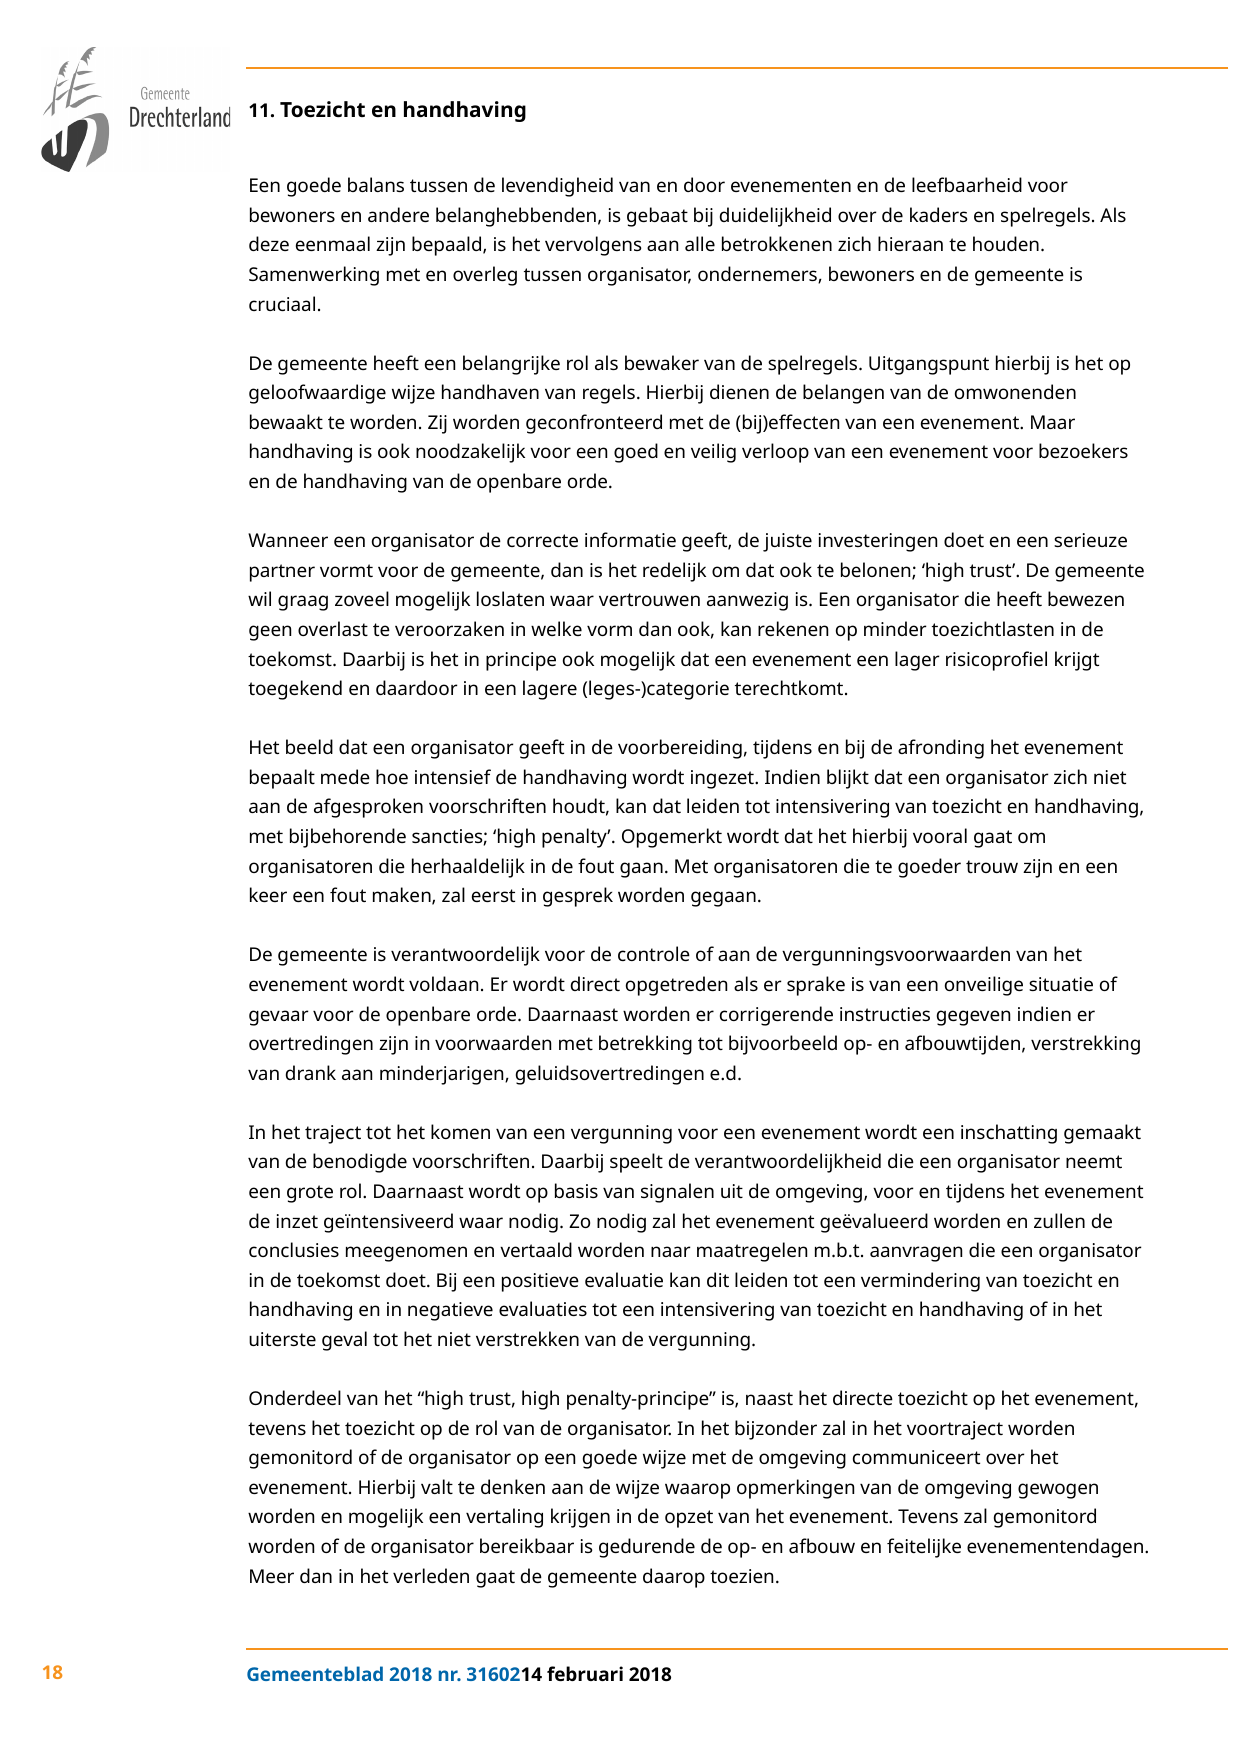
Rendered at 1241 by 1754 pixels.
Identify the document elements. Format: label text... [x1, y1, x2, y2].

text De gemeente is verantwoordelijk voor de controle of aan de vergunningsvoorwaarden van het evenement wordt voldaan. Er wordt direct opgetreden als er sprake is van een onveilige situatie of gevaar voor de openbare orde. Daarnaast worden er corrigerende instructies gegeven indien er overtredingen zijn in voorwaarden met betrekking tot bijvoorbeeld op- en afbouwtijden, verstrekking van drank aan minderjarigen, geluidsovertredingen e.d. [248, 942, 1152, 1086]
text In het traject tot het komen van een vergunning voor een evenement wordt een inschatting gemaakt van de benodigde voorschriften. Daarbij speelt de verantwoordelijkheid die een organisator neemt een grote rol. Daarnaast wordt op basis van signalen uit de omgeving, voor en tijdens het evenement de inzet geïntensiveerd waar nodig. Zo nodig zal het evenement geëvalueerd worden en zullen de conclusies meegenomen en vertaald worden naar maatregelen m.b.t. aanvragen die een organisator in de toekomst doet. Bij een positieve evaluatie kan dit leiden tot een vermindering van toezicht en handhaving en in negatieve evaluaties tot een intensivering van toezicht en handhaving of in het uiterste geval tot het niet verstrekken van de vergunning. [248, 1119, 1152, 1352]
text De gemeente heeft een belangrijke rol als bewaker van de spelregels. Uitgangspunt hierbij is het op geloofwaardige wijze handhaven van regels. Hierbij dienen de belangen van de omwonenden bewaakt te worden. Zij worden geconfronteerd met de (bij)effecten van een evenement. Maar handhaving is ook noodzakelijk voor een goed en veilig verloop van een evenement voor bezoekers en de handhaving van de openbare orde. [248, 350, 1152, 494]
picture [41, 47, 231, 172]
text Onderdeel van het “high trust, high penalty-principe” is, naast het directe toezicht op het evenement, tevens het toezicht op de rol van de organisator. In het bijzonder zal in het voortraject worden gemonitord of de organisator op een goede wijze met de omgeving communiceert over het evenement. Hierbij valt te denken aan de wijze waarop opmerkingen van de omgeving gewogen worden en mogelijk een vertaling krijgen in de opzet van het evenement. Tevens zal gemonitord worden of de organisator bereikbaar is gedurende de op- en afbouw en feitelijke evenementendagen. Meer dan in het verleden gaat de gemeente daarop toezien. [248, 1385, 1152, 1589]
text Wanneer een organisator de correcte informatie geeft, de juiste investeringen doet en een serieuze partner vormt voor de gemeente, dan is het redelijk om dat ook te belonen; ‘high trust’. De gemeente wil graag zoveel mogelijk loslaten waar vertrouwen aanwezig is. Een organisator die heeft bewezen geen overlast te veroorzaken in welke vorm dan ook, kan rekenen op minder toezichtlasten in de toekomst. Daarbij is het in principe ook mogelijk dat een evenement een lager risicoprofiel krijgt toegekend en daardoor in een lagere (leges-)categorie terechtkomt. [248, 527, 1152, 701]
text 11. Toezicht en handhaving [248, 95, 1152, 123]
text Een goede balans tussen de levendigheid van en door evenementen en de leefbaarheid voor bewoners en andere belanghebbenden, is gebaat bij duidelijkheid over de kaders en spelregels. Als deze eenmaal zijn bepaald, is het vervolgens aan alle betrokkenen zich hieraan te houden. Samenwerking met en overleg tussen organisator, ondernemers, bewoners en de gemeente is cruciaal. [248, 172, 1152, 317]
text Het beeld dat een organisator geeft in de voorbereiding, tijdens en bij de afronding het evenement bepaalt mede hoe intensief de handhaving wordt ingezet. Indien blijkt dat een organisator zich niet aan de afgesproken voorschriften houdt, kan dat leiden tot intensivering van toezicht en handhaving, met bijbehorende sancties; ‘high penalty’. Opgemerkt wordt dat het hierbij vooral gaat om organisatoren die herhaaldelijk in de fout gaan. Met organisatoren die te goeder trouw zijn en een keer een fout maken, zal eerst in gesprek worden gegaan. [248, 734, 1152, 908]
